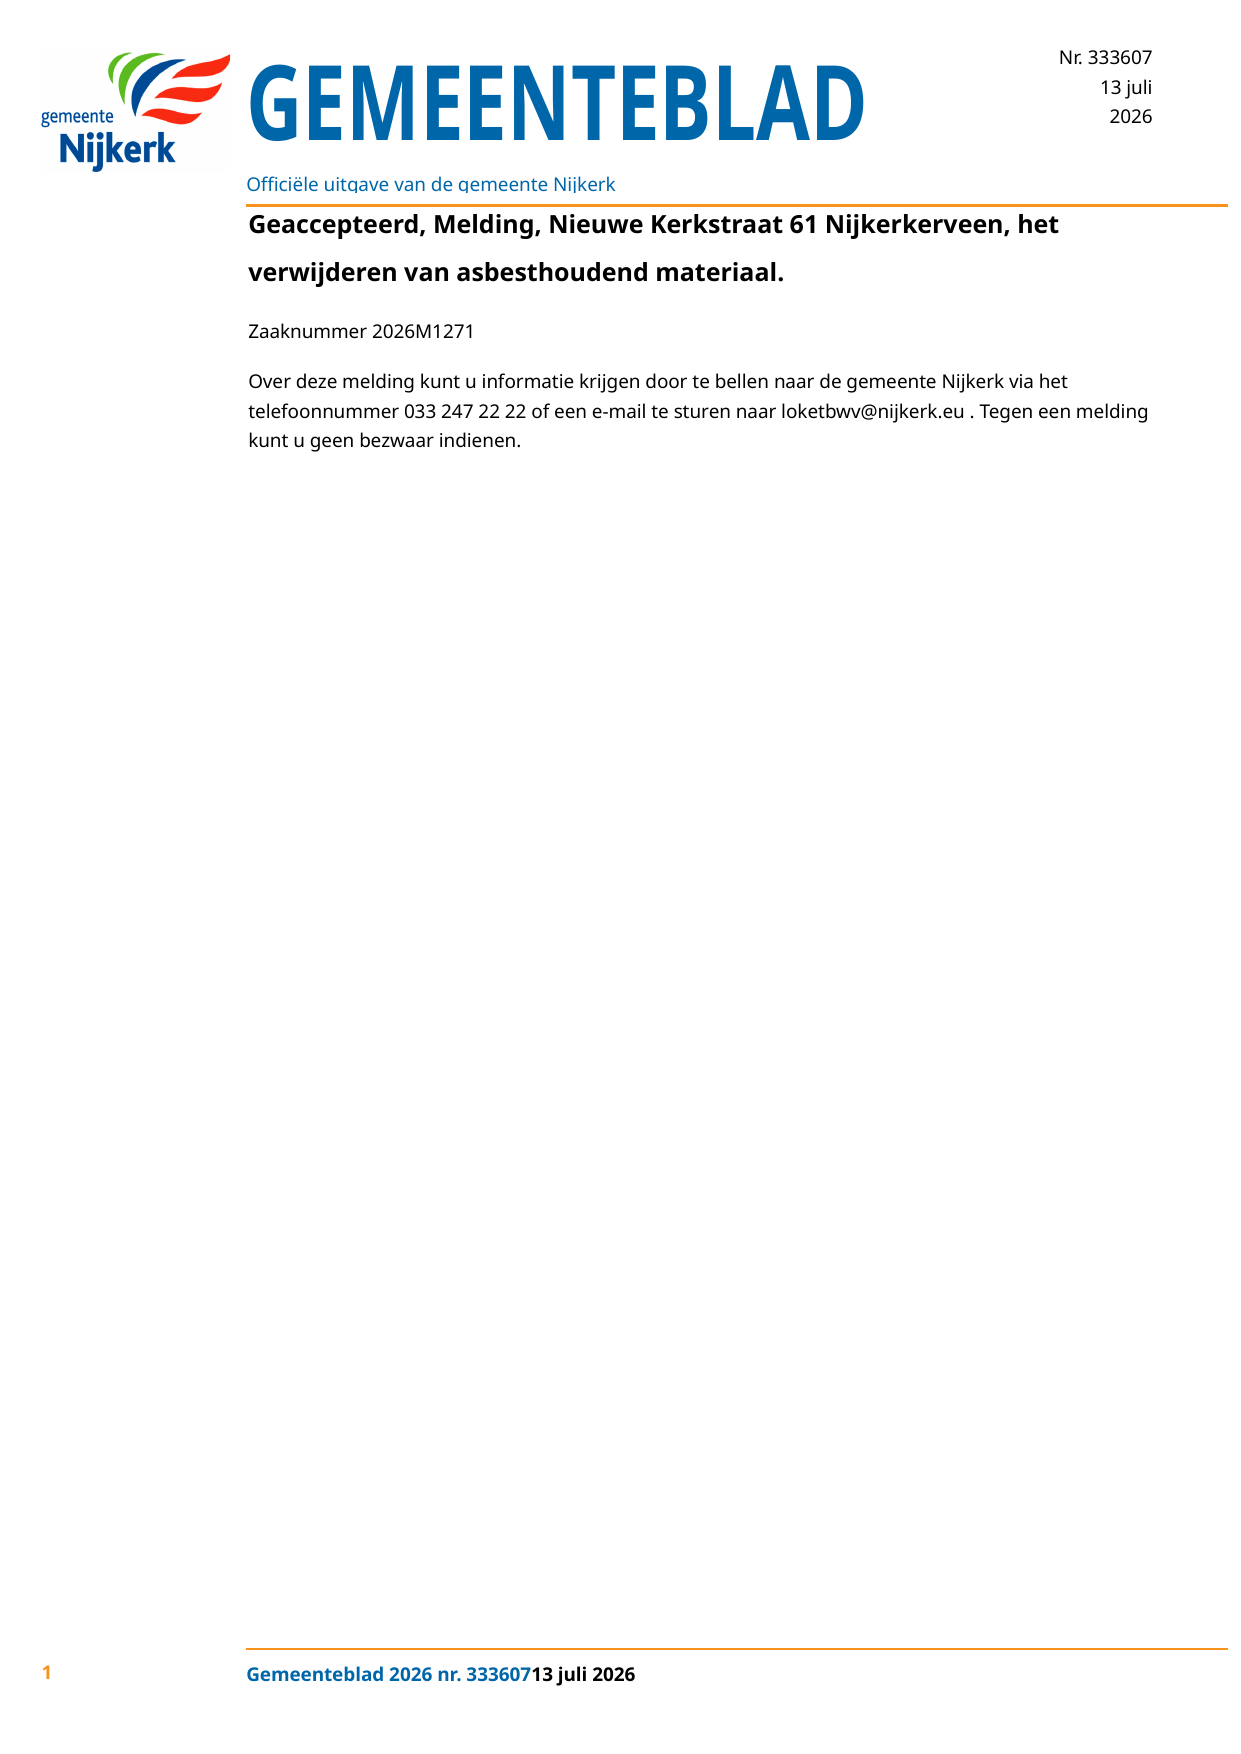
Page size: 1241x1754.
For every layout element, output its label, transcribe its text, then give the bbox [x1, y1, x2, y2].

text Over deze melding kunt u informatie krijgen door te bellen naar de gemeente Nijkerk via het telefoonnummer 033 247 22 22 of een e-mail te sturen naar loketbwv@nijkerk.eu . Tegen een melding kunt u geen bezwaar indienen. [248, 368, 1152, 453]
text Zaaknummer 2026M1271 [248, 318, 1152, 344]
picture [41, 47, 231, 172]
text Geaccepteerd, Melding, Nieuwe Kerkstraat 61 Nijkerkerveen, het verwijderen van asbesthoudend materiaal. [248, 207, 1152, 288]
